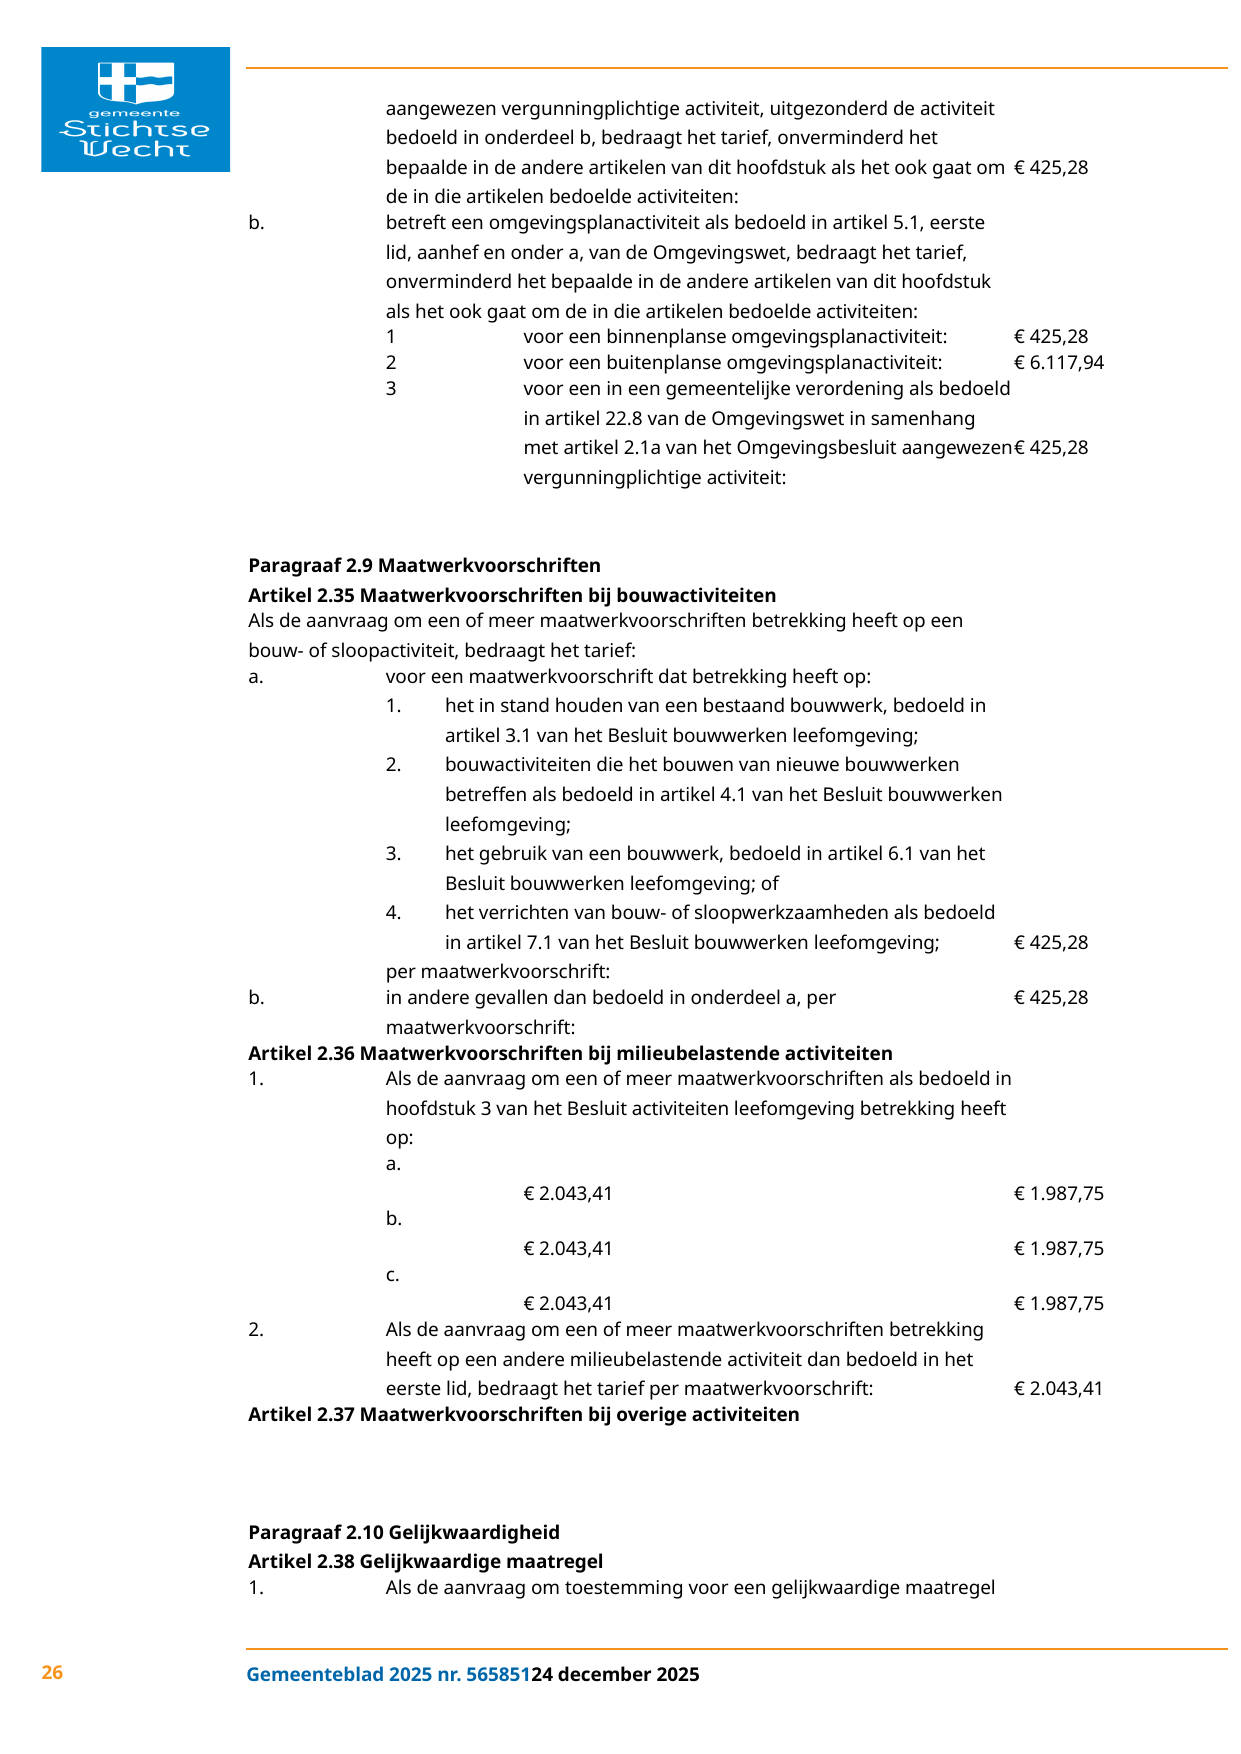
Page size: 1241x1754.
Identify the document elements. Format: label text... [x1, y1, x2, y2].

table_cell voor een maatwerkvoorschrift dat betrekking heeft op: het in stand houden van een bestaand bouwwerk, bedoeld in artikel 3.1 van het Besluit bouwwerken leefomgeving; bouwactiviteiten die het bouwen van nieuwe bouwwerken betreffen als bedoeld in artikel 4.1 van het Besluit bouwwerken leefomgeving; het gebruik van een bouwwerk, bedoeld in artikel 6.1 van het Besluit bouwwerken leefomgeving; of het verrichten van bouw- of sloopwerkzaamheden als bedoeld in artikel 7.1 van het Besluit bouwwerken leefomgeving; per maatwerkvoorschrift: [386, 663, 1014, 984]
table_cell € 425,28 [1014, 663, 1152, 984]
table_cell [1014, 1065, 1152, 1150]
table_cell € 1.987,75 [1014, 1206, 1152, 1261]
picture [99, 63, 135, 101]
table_header Artikel 2.35 Maatwerkvoorschriften bij bouwactiviteiten [248, 582, 1014, 607]
table_cell 1. [248, 1574, 386, 1600]
table_cell [1014, 1574, 1152, 1600]
table_cell [248, 350, 386, 375]
table_cell € 2.043,41 [523, 1150, 1014, 1206]
text Paragraaf 2.10 Gelijkwaardigheid [248, 1519, 1152, 1544]
table_cell Artikel 2.37 Maatwerkvoorschriften bij overige activiteiten [248, 1401, 1014, 1427]
table_cell voor een buitenplanse omgevingsplanactiviteit: [523, 350, 1014, 375]
table_cell b. [248, 209, 386, 324]
table_cell [1014, 608, 1152, 663]
table_cell [248, 1261, 386, 1316]
table_cell [1014, 1040, 1152, 1065]
table_cell [248, 375, 386, 490]
table_cell € 1.987,75 [1014, 1261, 1152, 1316]
table_cell [248, 324, 386, 349]
table_cell € 425,28 [1014, 95, 1152, 209]
table_cell b. [386, 1206, 523, 1261]
table_cell 2. [248, 1316, 386, 1401]
table_cell 2 [386, 350, 523, 375]
table_cell aangewezen vergunningplichtige activiteit, uitgezonderd de activiteit bedoeld in onderdeel b, bedraagt het tarief, onverminderd het bepaalde in de andere artikelen van dit hoofdstuk als het ook gaat om de in die artikelen bedoelde activiteiten: [386, 95, 1014, 209]
table_cell c. [386, 1261, 523, 1316]
table_cell [1014, 1401, 1152, 1427]
table_cell 3 [386, 375, 523, 490]
table_cell [1014, 209, 1152, 324]
table_cell a. [386, 1150, 523, 1206]
table_cell € 425,28 [1014, 984, 1152, 1040]
text Paragraaf 2.9 Maatwerkvoorschriften [248, 552, 1152, 578]
table_cell a. [248, 663, 386, 984]
table_cell 1. [248, 1065, 386, 1150]
table_cell [248, 1206, 386, 1261]
table_cell € 2.043,41 [1014, 1316, 1152, 1401]
table_cell € 6.117,94 [1014, 350, 1152, 375]
table_cell [248, 95, 386, 209]
table_cell voor een binnenplanse omgevingsplanactiviteit: [523, 324, 1014, 349]
picture [137, 63, 174, 103]
table_cell € 425,28 [1014, 375, 1152, 490]
table_cell betreft een omgevingsplanactiviteit als bedoeld in artikel 5.1, eerste lid, aanhef en onder a, van de Omgevingswet, bedraagt het tarief, onverminderd het bepaalde in de andere artikelen van dit hoofdstuk als het ook gaat om de in die artikelen bedoelde activiteiten: [386, 209, 1014, 324]
table_cell voor een in een gemeentelijke verordening als bedoeld in artikel 22.8 van de Omgevingswet in samenhang met artikel 2.1a van het Omgevingsbesluit aangewezen vergunningplichtige activiteit: [523, 375, 1014, 490]
table_cell [248, 1150, 386, 1206]
table_cell € 2.043,41 [523, 1206, 1014, 1261]
table_cell b. [248, 984, 386, 1040]
table_cell Als de aanvraag om toestemming voor een gelijkwaardige maatregel [386, 1574, 1014, 1600]
table_cell € 1.987,75 [1014, 1150, 1152, 1206]
table_cell in andere gevallen dan bedoeld in onderdeel a, per maatwerkvoorschrift: [386, 984, 1014, 1040]
table_header [1014, 1549, 1152, 1574]
table_cell Als de aanvraag om een of meer maatwerkvoorschriften betrekking heeft op een andere milieubelastende activiteit dan bedoeld in het eerste lid, bedraagt het tarief per maatwerkvoorschrift: [386, 1316, 1014, 1401]
table_cell Als de aanvraag om een of meer maatwerkvoorschriften als bedoeld in hoofdstuk 3 van het Besluit activiteiten leefomgeving betrekking heeft op: [386, 1065, 1014, 1150]
table_cell Als de aanvraag om een of meer maatwerkvoorschriften betrekking heeft op een bouw- of sloopactiviteit, bedraagt het tarief: [248, 608, 1014, 663]
table_cell 1 [386, 324, 523, 349]
table_header [1014, 582, 1152, 607]
table_cell € 2.043,41 [523, 1261, 1014, 1316]
table_cell € 425,28 [1014, 324, 1152, 349]
table_cell Artikel 2.36 Maatwerkvoorschriften bij milieubelastende activiteiten [248, 1040, 1014, 1065]
table_header Artikel 2.38 Gelijkwaardige maatregel [248, 1549, 1014, 1574]
